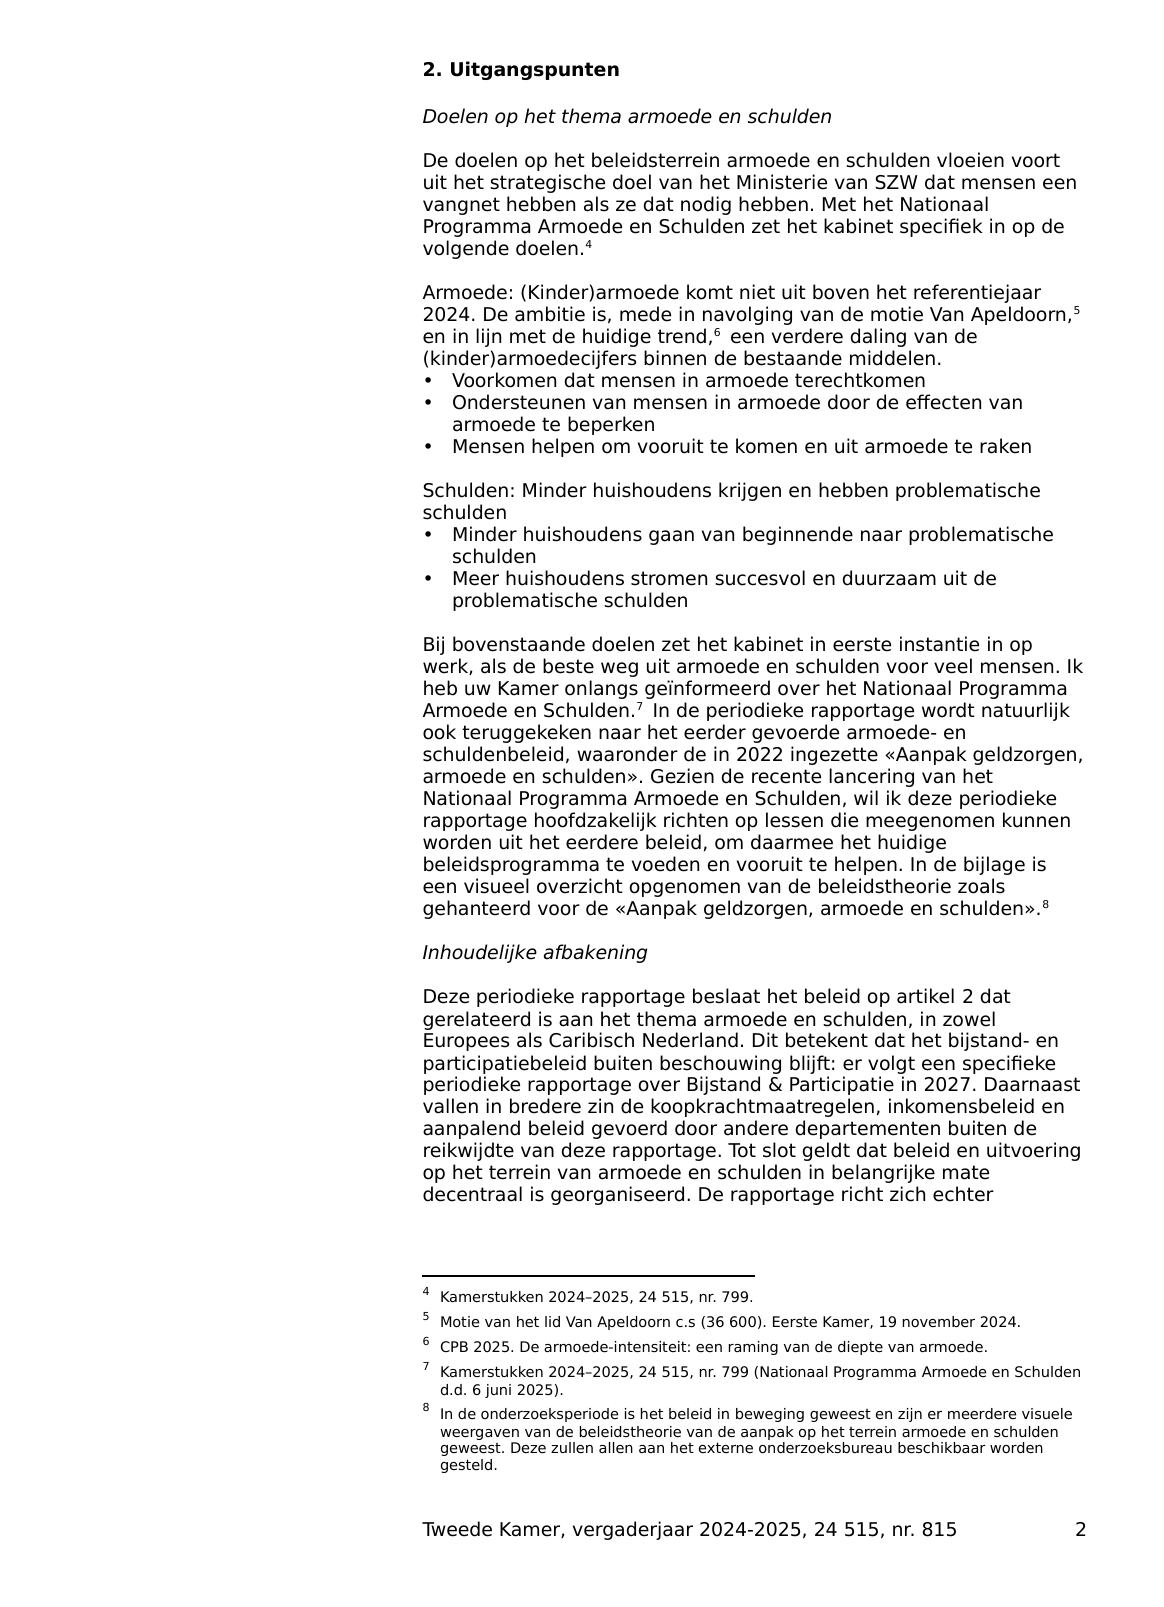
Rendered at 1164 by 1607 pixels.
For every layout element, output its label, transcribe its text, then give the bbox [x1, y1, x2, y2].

subtitle Inhoudelijke afbakening [422, 942, 1087, 964]
text De doelen op het beleidsterrein armoede en schulden vloeien voort uit het strategische doel van het Ministerie van SZW dat mensen een vangnet hebben als ze dat nodig hebben. Met het Nationaal Programma Armoede en Schulden zet het kabinet specifiek in op de volgende doelen. [422, 150, 1087, 260]
text • Meer huishoudens stromen succesvol en duurzaam uit de problematische schulden [422, 568, 1087, 612]
subtitle Doelen op het thema armoede en schulden [422, 106, 1087, 128]
text • Minder huishoudens gaan van beginnende naar problematische schulden [422, 524, 1087, 568]
text Kamerstukken 2024–2025, 24 515, nr. 799. [422, 1285, 1087, 1307]
text Deze periodieke rapportage beslaat het beleid op artikel 2 dat gerelateerd is aan het thema armoede en schulden, in zowel Europees als Caribisch Nederland. Dit betekent dat het bijstand- en participatiebeleid buiten beschouwing blijft: er volgt een specifieke periodieke rapportage over Bijstand & Participatie in 2027. Daarnaast vallen in bredere zin de koopkrachtmaatregelen, inkomensbeleid en aanpalend beleid gevoerd door andere departementen buiten de reikwijdte van deze rapportage. Tot slot geldt dat beleid en uitvoering op het terrein van armoede en schulden in belangrijke mate decentraal is georganiseerd. De rapportage richt zich echter [422, 986, 1087, 1206]
text In de onderzoeksperiode is het beleid in beweging geweest en zijn er meerdere visuele weergaven van de beleidstheorie van de aanpak op het terrein armoede en schulden geweest. Deze zullen allen aan het externe onderzoeksbureau beschikbaar worden gesteld. [422, 1402, 1087, 1474]
text • Ondersteunen van mensen in armoede door de effecten van armoede te beperken [422, 392, 1087, 436]
text • Voorkomen dat mensen in armoede terechtkomen [422, 370, 1087, 392]
subtitle 2. Uitgangspunten [422, 59, 1087, 81]
text Motie van het lid Van Apeldoorn c.s (36 600). Eerste Kamer, 19 november 2024. [422, 1310, 1087, 1332]
text Bij bovenstaande doelen zet het kabinet in eerste instantie in op werk, als de beste weg uit armoede en schulden voor veel mensen. Ik heb uw Kamer onlangs geïnformeerd over het Nationaal Programma Armoede en Schulden. In de periodieke rapportage wordt natuurlijk ook teruggekeken naar het eerder gevoerde armoede- en schuldenbeleid, waaronder de in 2022 ingezette «Aanpak geldzorgen, armoede en schulden». Gezien de recente lancering van het Nationaal Programma Armoede en Schulden, wil ik deze periodieke rapportage hoofdzakelijk richten op lessen die meegenomen kunnen worden uit het eerdere beleid, om daarmee het huidige beleidsprogramma te voeden en vooruit te helpen. In de bijlage is een visueel overzicht opgenomen van de beleidstheorie zoals gehanteerd voor de «Aanpak geldzorgen, armoede en schulden». [422, 634, 1087, 920]
text CPB 2025. De armoede-intensiteit: een raming van de diepte van armoede. [422, 1335, 1087, 1357]
text Schulden: Minder huishoudens krijgen en hebben problematische schulden [422, 480, 1087, 524]
text Armoede: (Kinder)armoede komt niet uit boven het referentiejaar 2024. De ambitie is, mede in navolging van de motie Van Apeldoorn, en in lijn met de huidige trend, een verdere daling van de (kinder)armoedecijfers binnen de bestaande middelen. [422, 282, 1087, 370]
text Kamerstukken 2024–2025, 24 515, nr. 799 (Nationaal Programma Armoede en Schulden d.d. 6 juni 2025). [422, 1360, 1087, 1399]
text • Mensen helpen om vooruit te komen en uit armoede te raken [422, 436, 1087, 458]
